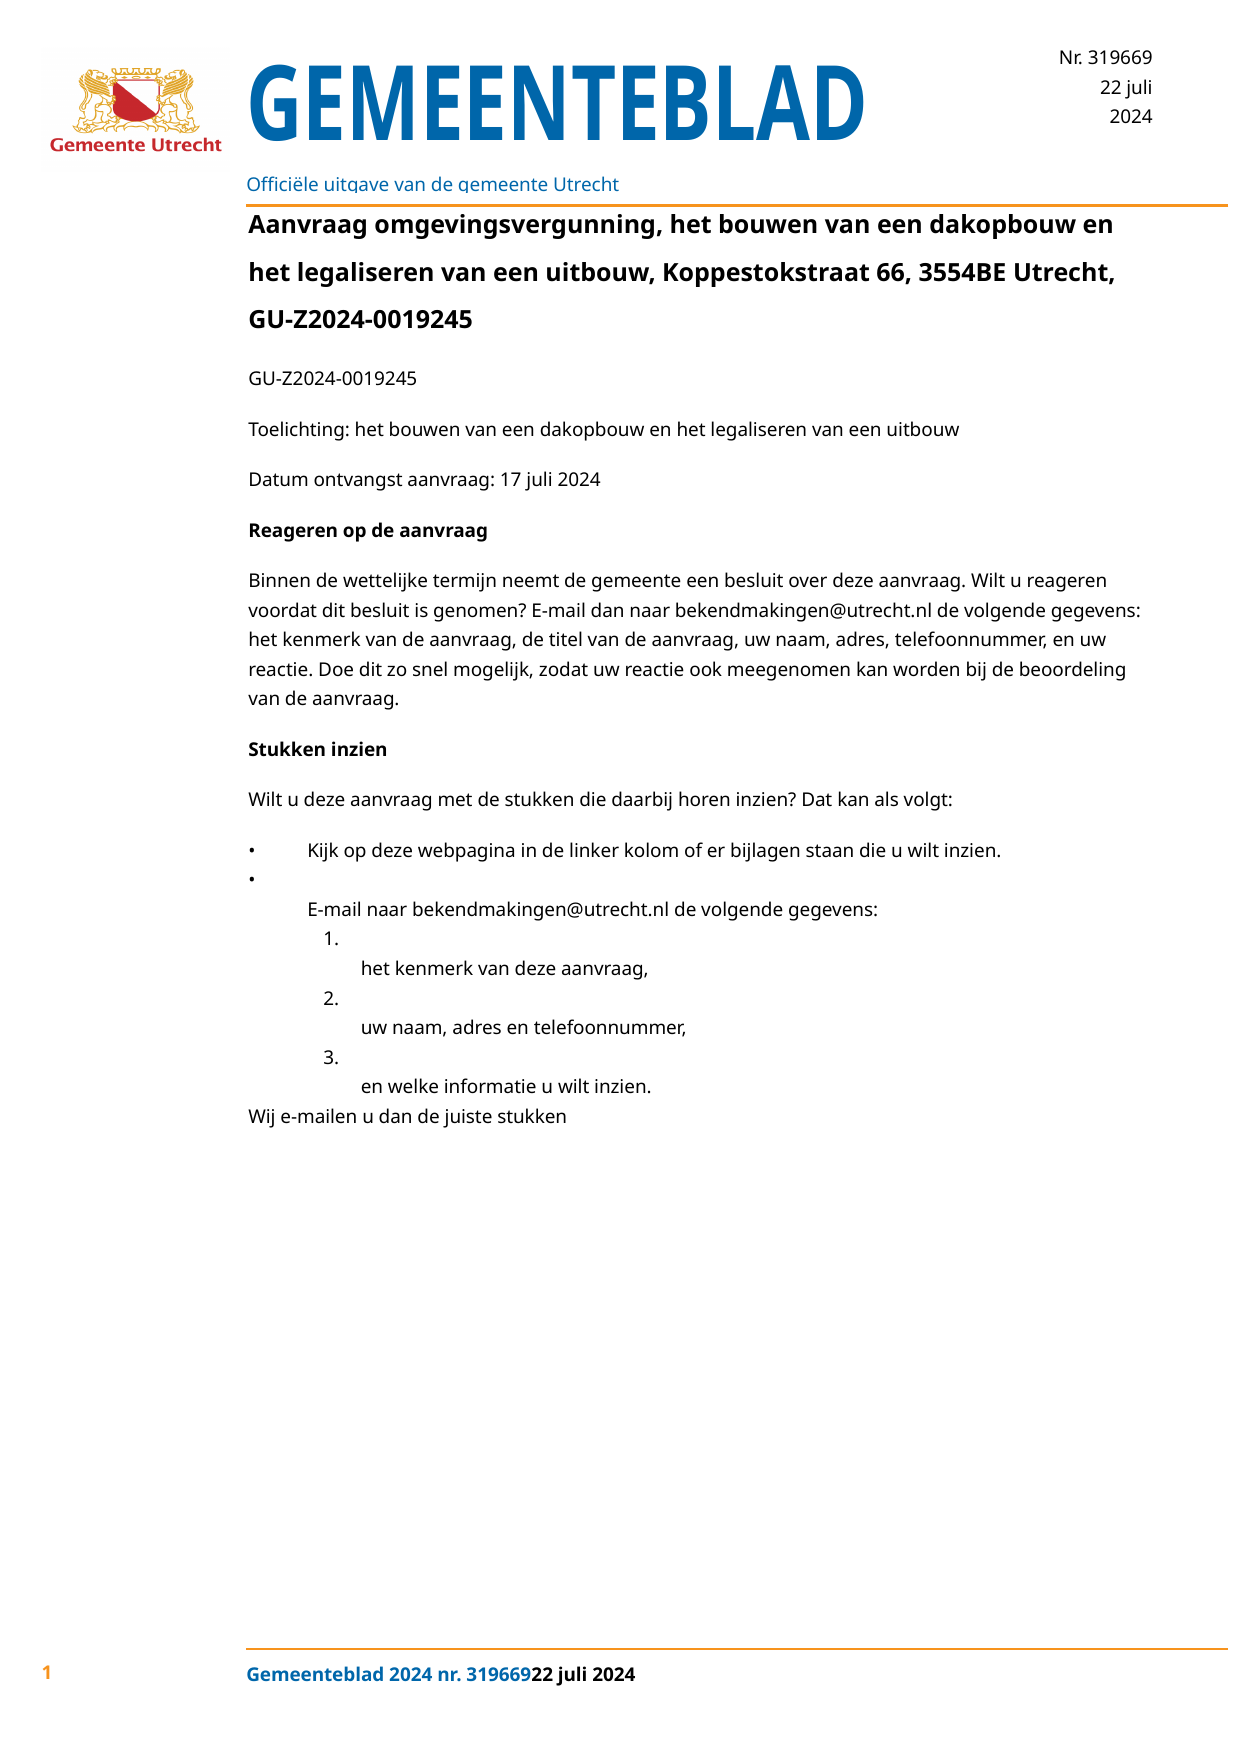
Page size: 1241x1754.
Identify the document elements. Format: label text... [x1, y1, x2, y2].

text GU-Z2024-0019245 [248, 366, 1152, 391]
text Stukken inzien [248, 736, 1152, 762]
list en welke informatie u wilt inzien. [323, 1073, 1152, 1099]
text Datum ontvangst aanvraag: 17 juli 2024 [248, 466, 1152, 492]
list het kenmerk van deze aanvraag, [323, 955, 1152, 981]
text Aanvraag omgevingsvergunning, het bouwen van een dakopbouw en het legaliseren van een uitbouw, Koppestokstraat 66, 3554BE Utrecht, GU-Z2024-0019245 [248, 207, 1152, 336]
text Binnen de wettelijke termijn neemt de gemeente een besluit over deze aanvraag. Wilt u reageren voordat dit besluit is genomen? E-mail dan naar bekendmakingen@utrecht.nl de volgende gegevens: het kenmerk van de aanvraag, de titel van de aanvraag, uw naam, adres, telefoonnummer, en uw reactie. Doe dit zo snel mogelijk, zodat uw reactie ook meegenomen kan worden bij de beoordeling van de aanvraag. [248, 567, 1152, 711]
picture [41, 47, 231, 172]
list E-mail naar bekendmakingen@utrecht.nl de volgende gegevens: [248, 896, 1152, 922]
text Wilt u deze aanvraag met de stukken die daarbij horen inzien? Dat kan als volgt: [248, 786, 1152, 812]
text Wij e-mailen u dan de juiste stukken [248, 1103, 1152, 1129]
list Kijk op deze webpagina in de linker kolom of er bijlagen staan die u wilt inzien. [248, 837, 1152, 862]
list uw naam, adres en telefoonnummer, [323, 1014, 1152, 1040]
text Toelichting: het bouwen van een dakopbouw en het legaliseren van een uitbouw [248, 416, 1152, 442]
text Reageren op de aanvraag [248, 517, 1152, 542]
